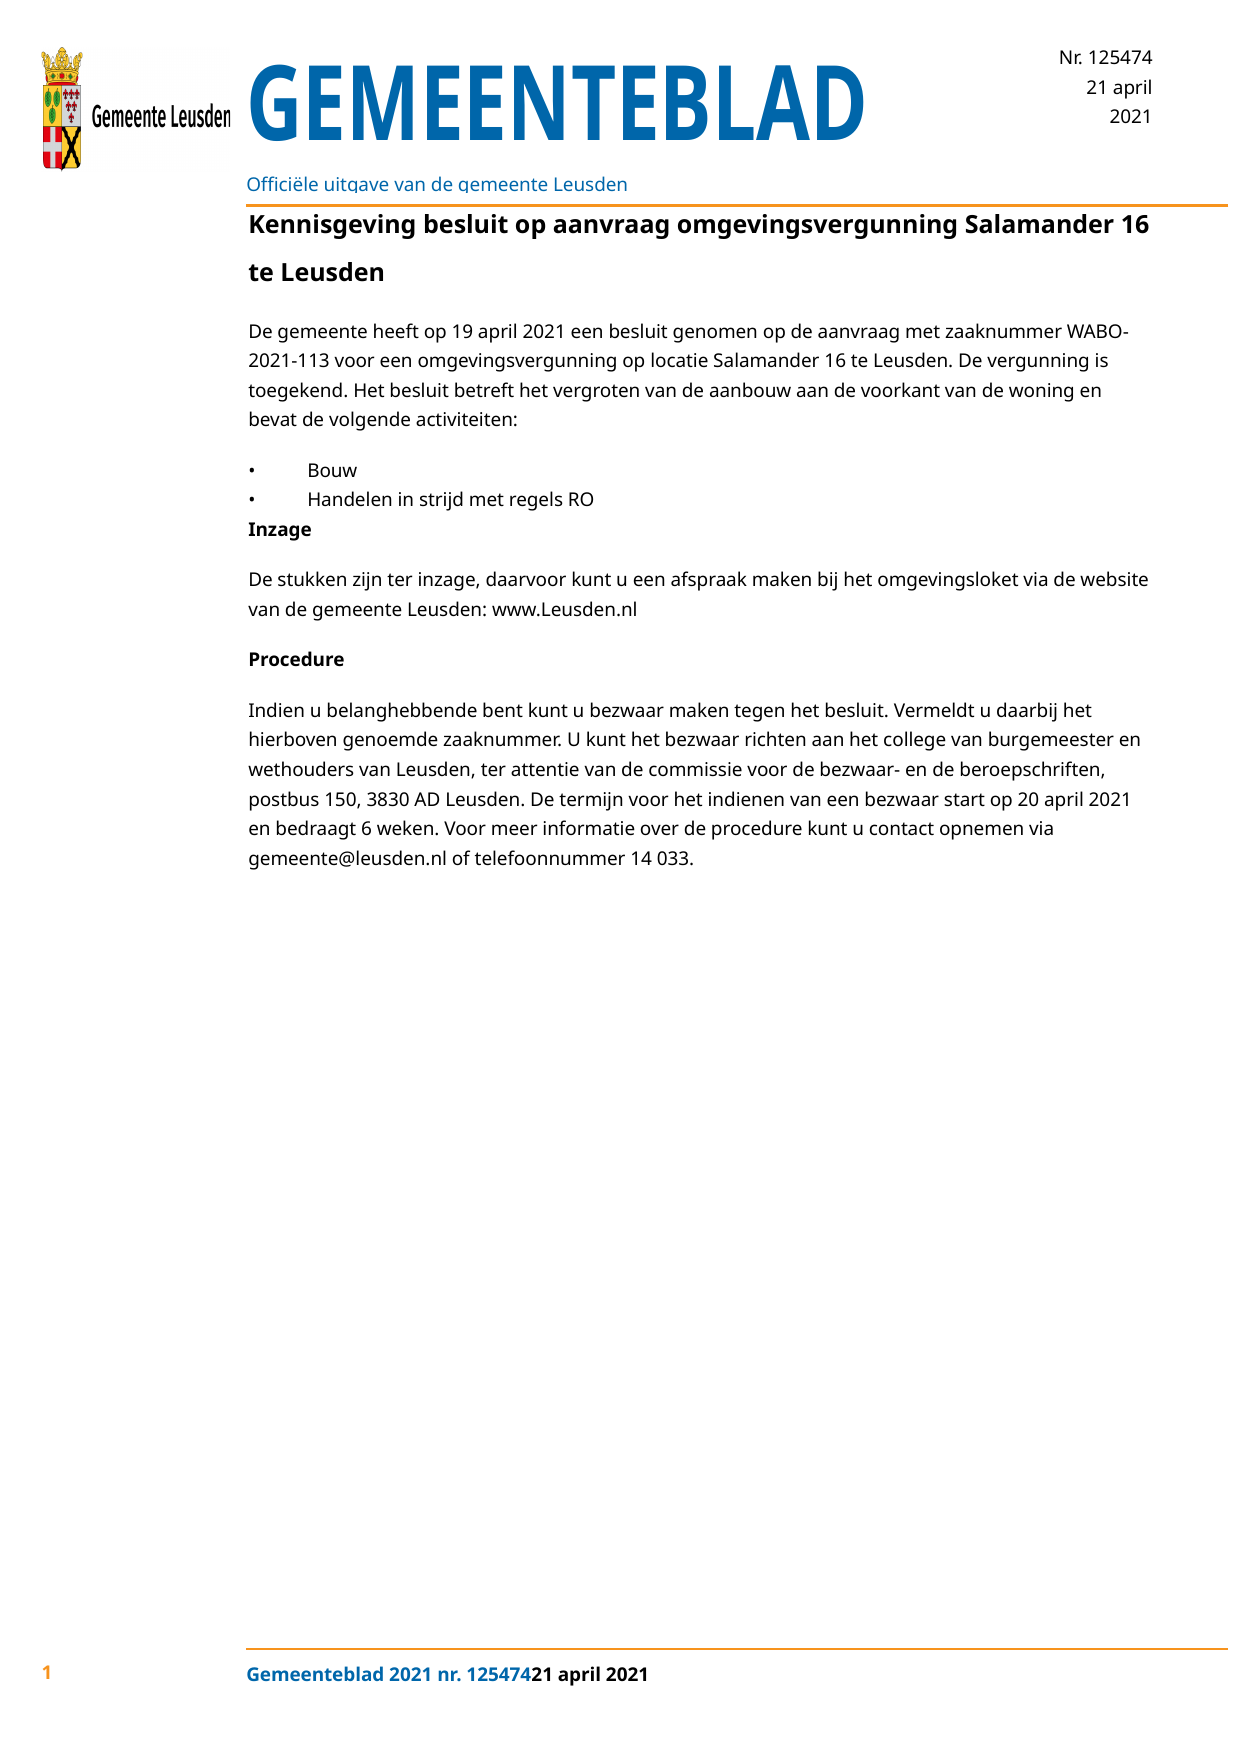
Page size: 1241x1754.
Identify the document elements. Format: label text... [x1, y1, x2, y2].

text Kennisgeving besluit op aanvraag omgevingsvergunning Salamander 16 te Leusden [248, 207, 1152, 288]
text De gemeente heeft op 19 april 2021 een besluit genomen op de aanvraag met zaaknummer WABO-2021-113 voor een omgevingsvergunning op locatie Salamander 16 te Leusden. De vergunning is toegekend. Het besluit betreft het vergroten van de aanbouw aan de voorkant van de woning en bevat de volgende activiteiten: [248, 318, 1152, 432]
list Bouw [248, 457, 1152, 483]
picture [41, 47, 231, 172]
list Handelen in strijd met regels RO [248, 487, 1152, 512]
text De stukken zijn ter inzage, daarvoor kunt u een afspraak maken bij het omgevingsloket via de website van de gemeente Leusden: www.Leusden.nl [248, 567, 1152, 622]
text Indien u belanghebbende bent kunt u bezwaar maken tegen het besluit. Vermeldt u daarbij het hierboven genoemde zaaknummer. U kunt het bezwaar richten aan het college van burgemeester en wethouders van Leusden, ter attentie van de commissie voor de bezwaar- en de beroepschriften, postbus 150, 3830 AD Leusden. De termijn voor het indienen van een bezwaar start op 20 april 2021 en bedraagt 6 weken. Voor meer informatie over de procedure kunt u contact opnemen via gemeente@leusden.nl of telefoonnummer 14 033. [248, 697, 1152, 871]
text Procedure [248, 647, 1152, 672]
text Inzage [248, 516, 1152, 542]
